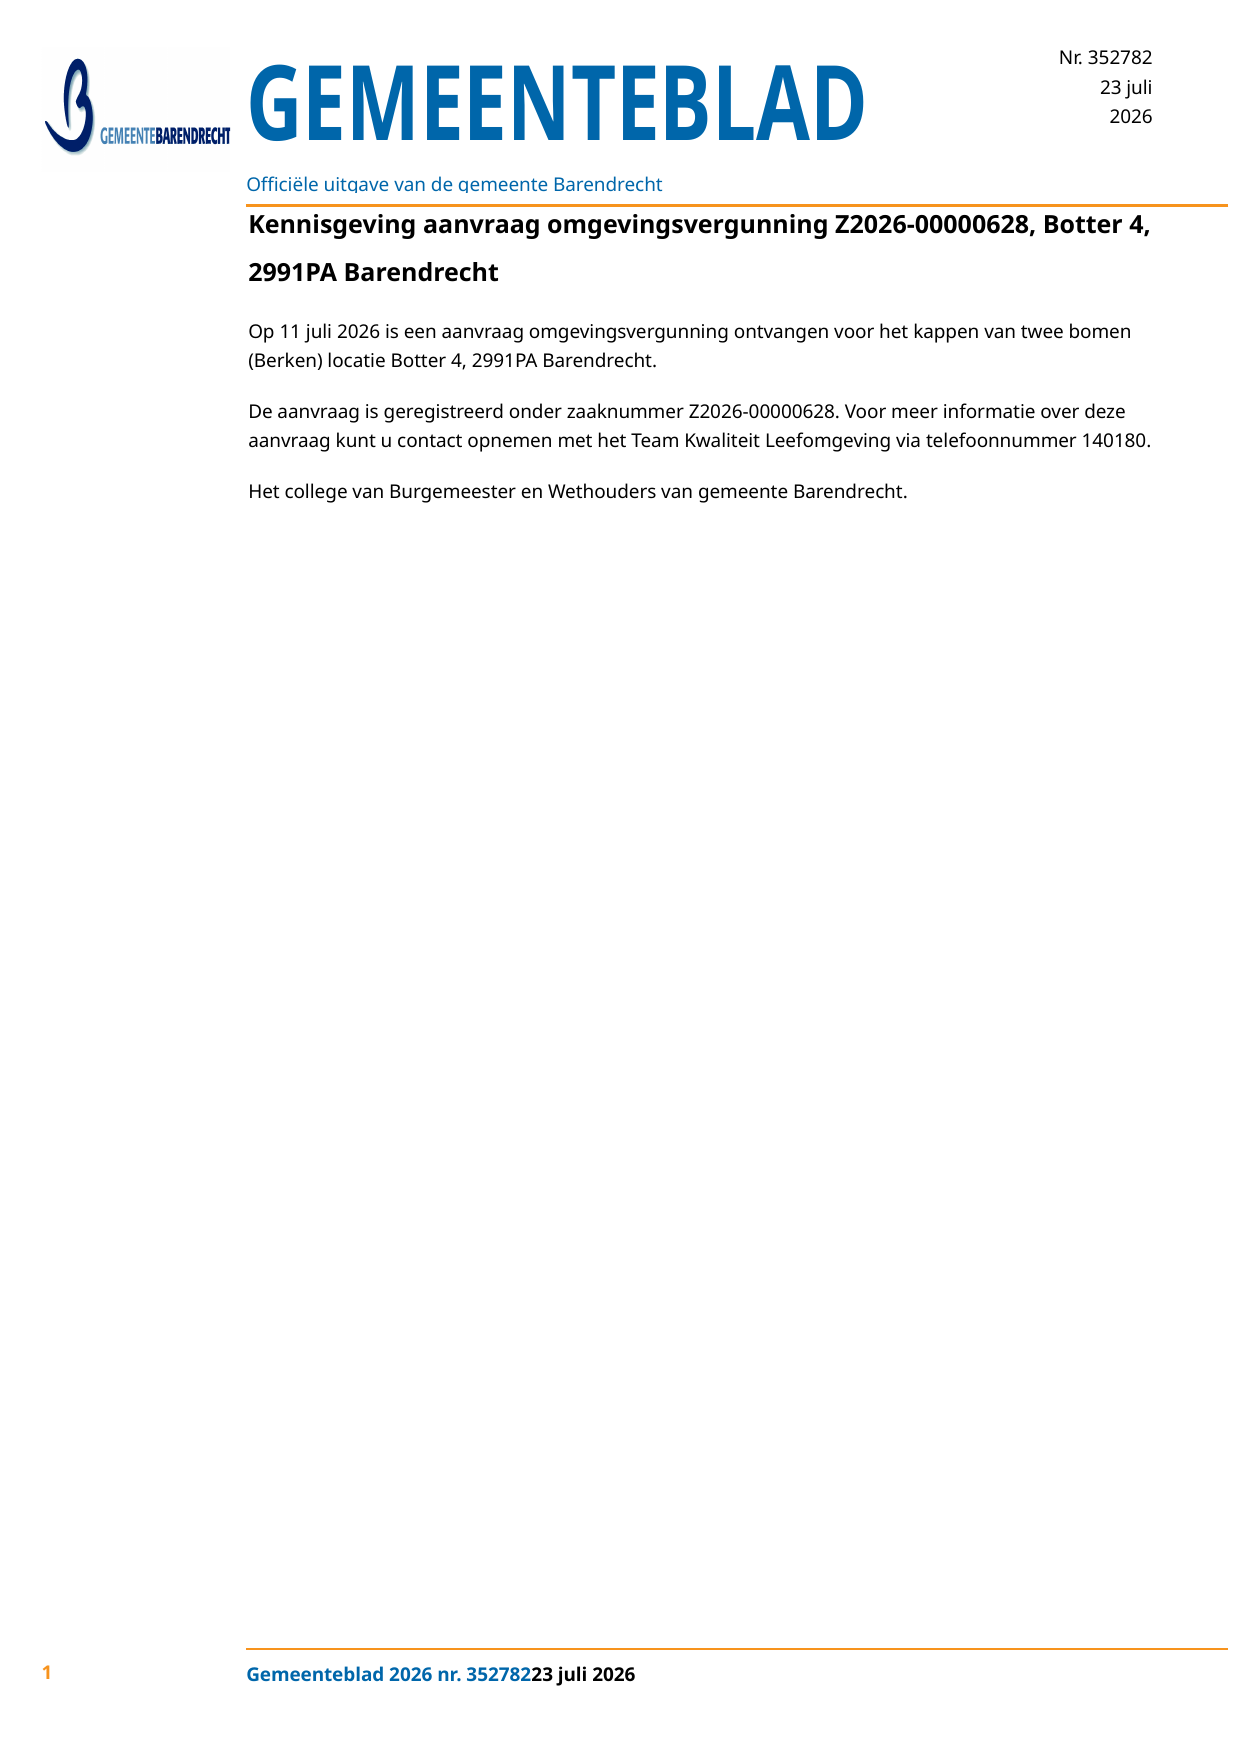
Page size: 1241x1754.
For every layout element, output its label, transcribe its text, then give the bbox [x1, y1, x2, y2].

text Op 11 juli 2026 is een aanvraag omgevingsvergunning ontvangen voor het kappen van twee bomen (Berken) locatie Botter 4, 2991PA Barendrecht. [248, 318, 1152, 373]
text Het college van Burgemeester en Wethouders van gemeente Barendrecht. [248, 478, 1152, 504]
text De aanvraag is geregistreerd onder zaaknummer Z2026-00000628. Voor meer informatie over deze aanvraag kunt u contact opnemen met het Team Kwaliteit Leefomgeving via telefoonnummer 140180. [248, 398, 1152, 453]
text Kennisgeving aanvraag omgevingsvergunning Z2026-00000628, Botter 4, 2991PA Barendrecht [248, 207, 1152, 288]
picture [41, 47, 231, 172]
